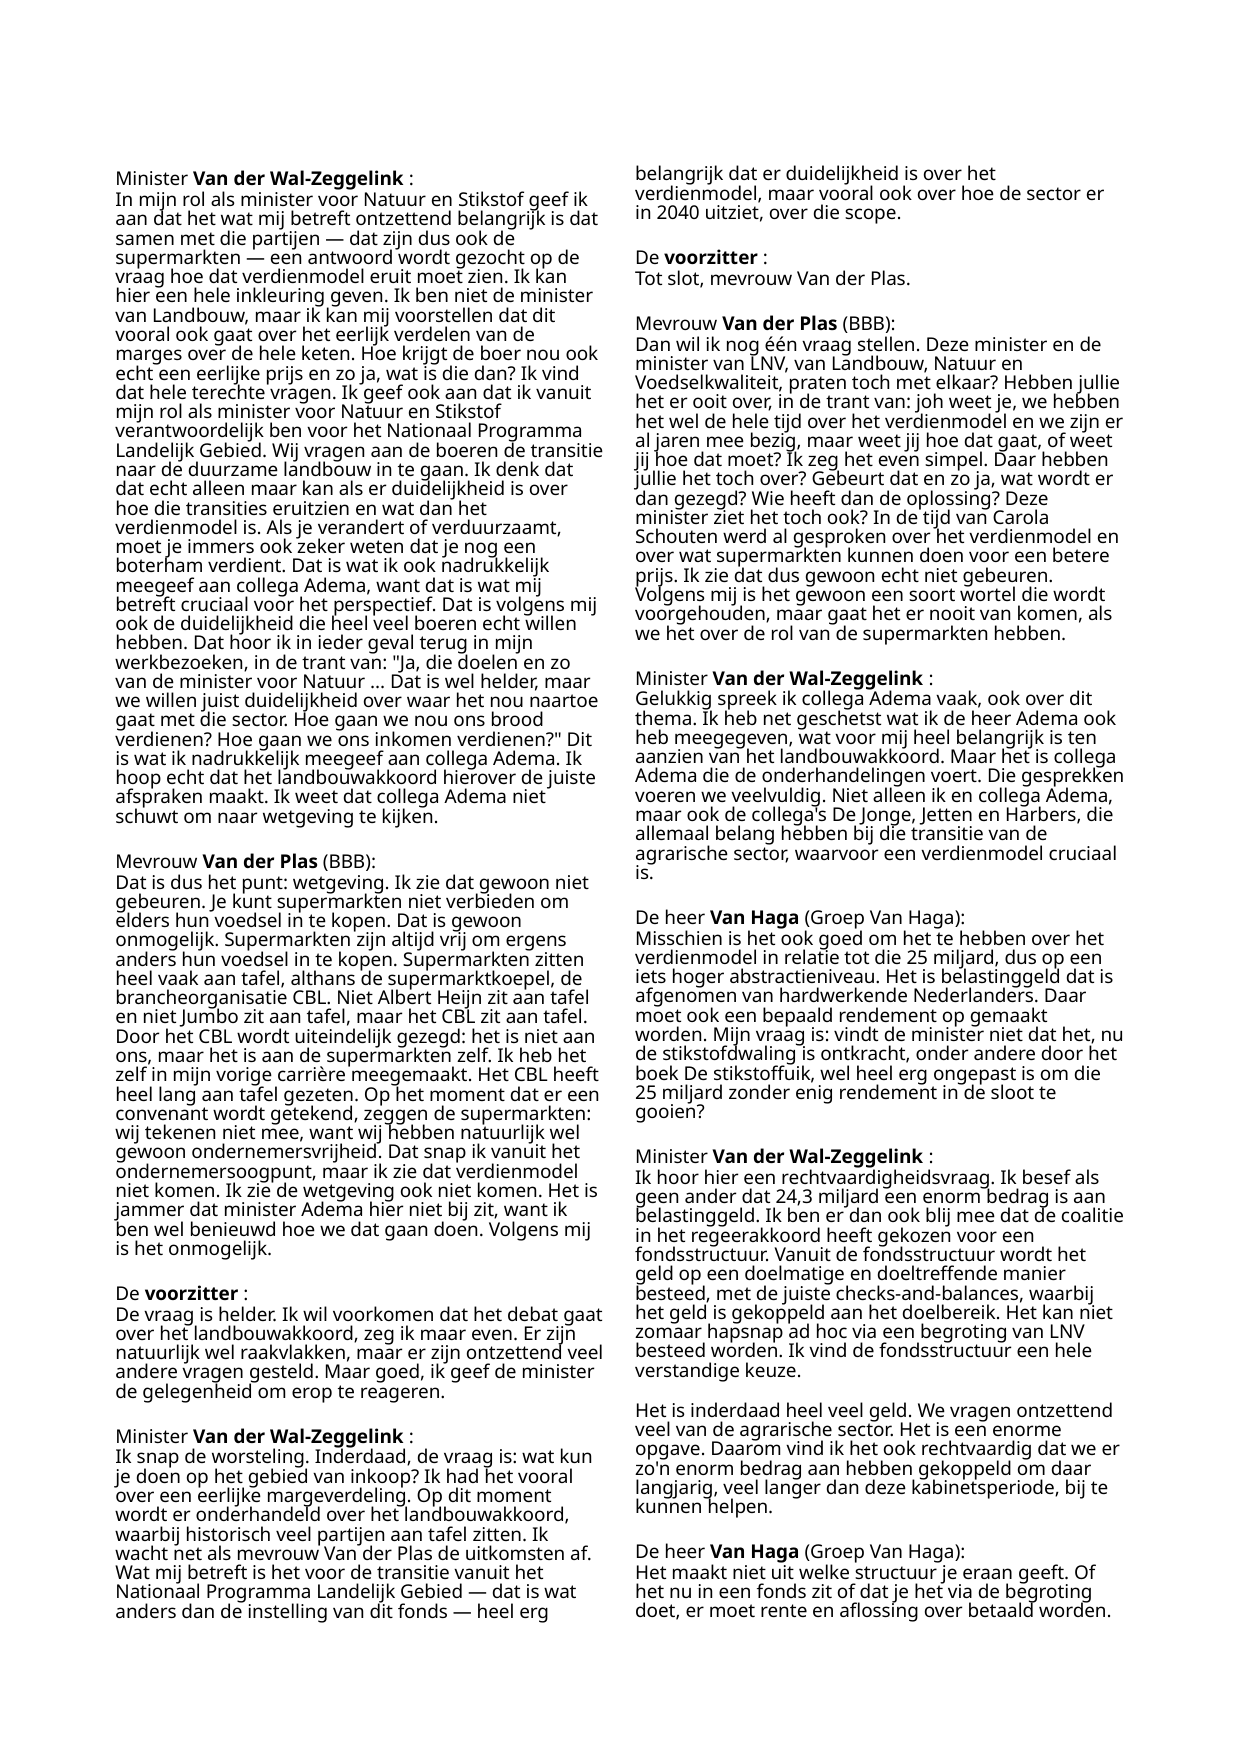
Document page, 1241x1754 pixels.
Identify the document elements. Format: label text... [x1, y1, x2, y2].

text Dan wil ik nog één vraag stellen. Deze minister en de minister van LNV, van Landbouw, Natuur en Voedselkwaliteit, praten toch met elkaar? Hebben jullie het er ooit over, in de trant van: joh weet je, we hebben het wel de hele tijd over het verdienmodel en we zijn er al jaren mee bezig, maar weet jij hoe dat gaat, of weet jij hoe dat moet? Ik zeg het even simpel. Daar hebben jullie het toch over? Gebeurt dat en zo ja, wat wordt er dan gezegd? Wie heeft dan de oplossing? Deze minister ziet het toch ook? In de tijd van Carola Schouten werd al gesproken over het verdienmodel en over wat supermarkten kunnen doen voor een betere prijs. Ik zie dat dus gewoon echt niet gebeuren. Volgens mij is het gewoon een soort wortel die wordt voorgehouden, maar gaat het er nooit van komen, als we het over de rol van de supermarkten hebben. [635, 336, 1125, 644]
text Het maakt niet uit welke structuur je eraan geeft. Of het nu in een fonds zit of dat je het via de begroting doet, er moet rente en aflossing over betaald worden. [635, 1564, 1125, 1622]
text Mevrouw Van der Plas (BBB): [635, 310, 1125, 336]
text Minister Van der Wal-Zeggelink : [635, 1143, 1125, 1169]
text Ik snap de worsteling. Inderdaad, de vraag is: wat kun je doen op het gebied van inkoop? Ik had het vooral over een eerlijke margeverdeling. Op dit moment wordt er onderhandeld over het landbouwakkoord, waarbij historisch veel partijen aan tafel zitten. Ik wacht net als mevrouw Van der Plas de uitkomsten af. Wat mij betreft is het voor de transitie vanuit het Nationaal Programma Landelijk Gebied — dat is wat anders dan de instelling van dit fonds — heel erg [115, 1448, 605, 1622]
text De voorzitter : [115, 1280, 605, 1306]
text Minister Van der Wal-Zeggelink : [115, 165, 605, 191]
text Ik hoor hier een rechtvaardigheidsvraag. Ik besef als geen ander dat 24,3 miljard een enorm bedrag is aan belastinggeld. Ik ben er dan ook blij mee dat de coalitie in het regeerakkoord heeft gekozen voor een fondsstructuur. Vanuit de fondsstructuur wordt het geld op een doelmatige en doeltreffende manier besteed, met de juiste checks-and-balances, waarbij het geld is gekoppeld aan het doelbereik. Het kan niet zomaar hapsnap ad hoc via een begroting van LNV besteed worden. Ik vind de fondsstructuur een hele verstandige keuze. [635, 1169, 1125, 1381]
text Dat is dus het punt: wetgeving. Ik zie dat gewoon niet gebeuren. Je kunt supermarkten niet verbieden om elders hun voedsel in te kopen. Dat is gewoon onmogelijk. Supermarkten zijn altijd vrij om ergens anders hun voedsel in te kopen. Supermarkten zitten heel vaak aan tafel, althans de supermarktkoepel, de brancheorganisatie CBL. Niet Albert Heijn zit aan tafel en niet Jumbo zit aan tafel, maar het CBL zit aan tafel. Door het CBL wordt uiteindelijk gezegd: het is niet aan ons, maar het is aan de supermarkten zelf. Ik heb het zelf in mijn vorige carrière meegemaakt. Het CBL heeft heel lang aan tafel gezeten. Op het moment dat er een convenant wordt getekend, zeggen de supermarkten: wij tekenen niet mee, want wij hebben natuurlijk wel gewoon ondernemersvrijheid. Dat snap ik vanuit het ondernemersoogpunt, maar ik zie dat verdienmodel niet komen. Ik zie de wetgeving ook niet komen. Het is jammer dat minister Adema hier niet bij zit, want ik ben wel benieuwd hoe we dat gaan doen. Volgens mij is het onmogelijk. [115, 874, 605, 1259]
text Mevrouw Van der Plas (BBB): [115, 848, 605, 874]
text belangrijk dat er duidelijkheid is over het verdienmodel, maar vooral ook over hoe de sector er in 2040 uitziet, over die scope. [635, 165, 1125, 223]
text De heer Van Haga (Groep Van Haga): [635, 1538, 1125, 1564]
text Het is inderdaad heel veel geld. We vragen ontzettend veel van de agrarische sector. Het is een enorme opgave. Daarom vind ik het ook rechtvaardig dat we er zo'n enorm bedrag aan hebben gekoppeld om daar langjarig, veel langer dan deze kabinetsperiode, bij te kunnen helpen. [635, 1402, 1125, 1517]
text De heer Van Haga (Groep Van Haga): [635, 904, 1125, 930]
text De voorzitter : [635, 244, 1125, 270]
text Tot slot, mevrouw Van der Plas. [635, 270, 1125, 289]
text In mijn rol als minister voor Natuur en Stikstof geef ik aan dat het wat mij betreft ontzettend belangrijk is dat samen met die partijen — dat zijn dus ook de supermarkten — een antwoord wordt gezocht op de vraag hoe dat verdienmodel eruit moet zien. Ik kan hier een hele inkleuring geven. Ik ben niet de minister van Landbouw, maar ik kan mij voorstellen dat dit vooral ook gaat over het eerlijk verdelen van de marges over de hele keten. Hoe krijgt de boer nou ook echt een eerlijke prijs en zo ja, wat is die dan? Ik vind dat hele terechte vragen. Ik geef ook aan dat ik vanuit mijn rol als minister voor Natuur en Stikstof verantwoordelijk ben voor het Nationaal Programma Landelijk Gebied. Wij vragen aan de boeren de transitie naar de duurzame landbouw in te gaan. Ik denk dat dat echt alleen maar kan als er duidelijkheid is over hoe die transities eruitzien en wat dan het verdienmodel is. Als je verandert of verduurzaamt, moet je immers ook zeker weten dat je nog een boterham verdient. Dat is wat ik ook nadrukkelijk meegeef aan collega Adema, want dat is wat mij betreft cruciaal voor het perspectief. Dat is volgens mij ook de duidelijkheid die heel veel boeren echt willen hebben. Dat hoor ik in ieder geval terug in mijn werkbezoeken, in de trant van: "Ja, die doelen en zo van de minister voor Natuur ... Dat is wel helder, maar we willen juist duidelijkheid over waar het nou naartoe gaat met die sector. Hoe gaan we nou ons brood verdienen? Hoe gaan we ons inkomen verdienen?" Dit is wat ik nadrukkelijk meegeef aan collega Adema. Ik hoop echt dat het landbouwakkoord hierover de juiste afspraken maakt. Ik weet dat collega Adema niet schuwt om naar wetgeving te kijken. [115, 191, 605, 827]
text Gelukkig spreek ik collega Adema vaak, ook over dit thema. Ik heb net geschetst wat ik de heer Adema ook heb meegegeven, wat voor mij heel belangrijk is ten aanzien van het landbouwakkoord. Maar het is collega Adema die de onderhandelingen voert. Die gesprekken voeren we veelvuldig. Niet alleen ik en collega Adema, maar ook de collega's De Jonge, Jetten en Harbers, die allemaal belang hebben bij die transitie van de agrarische sector, waarvoor een verdienmodel cruciaal is. [635, 690, 1125, 883]
text De vraag is helder. Ik wil voorkomen dat het debat gaat over het landbouwakkoord, zeg ik maar even. Er zijn natuurlijk wel raakvlakken, maar er zijn ontzettend veel andere vragen gesteld. Maar goed, ik geef de minister de gelegenheid om erop te reageren. [115, 1306, 605, 1402]
text Misschien is het ook goed om het te hebben over het verdienmodel in relatie tot die 25 miljard, dus op een iets hoger abstractieniveau. Het is belastinggeld dat is afgenomen van hardwerkende Nederlanders. Daar moet ook een bepaald rendement op gemaakt worden. Mijn vraag is: vindt de minister niet dat het, nu de stikstofdwaling is ontkracht, onder andere door het boek De stikstoffuik, wel heel erg ongepast is om die 25 miljard zonder enig rendement in de sloot te gooien? [635, 930, 1125, 1122]
text Minister Van der Wal-Zeggelink : [115, 1423, 605, 1448]
text Minister Van der Wal-Zeggelink : [635, 665, 1125, 690]
